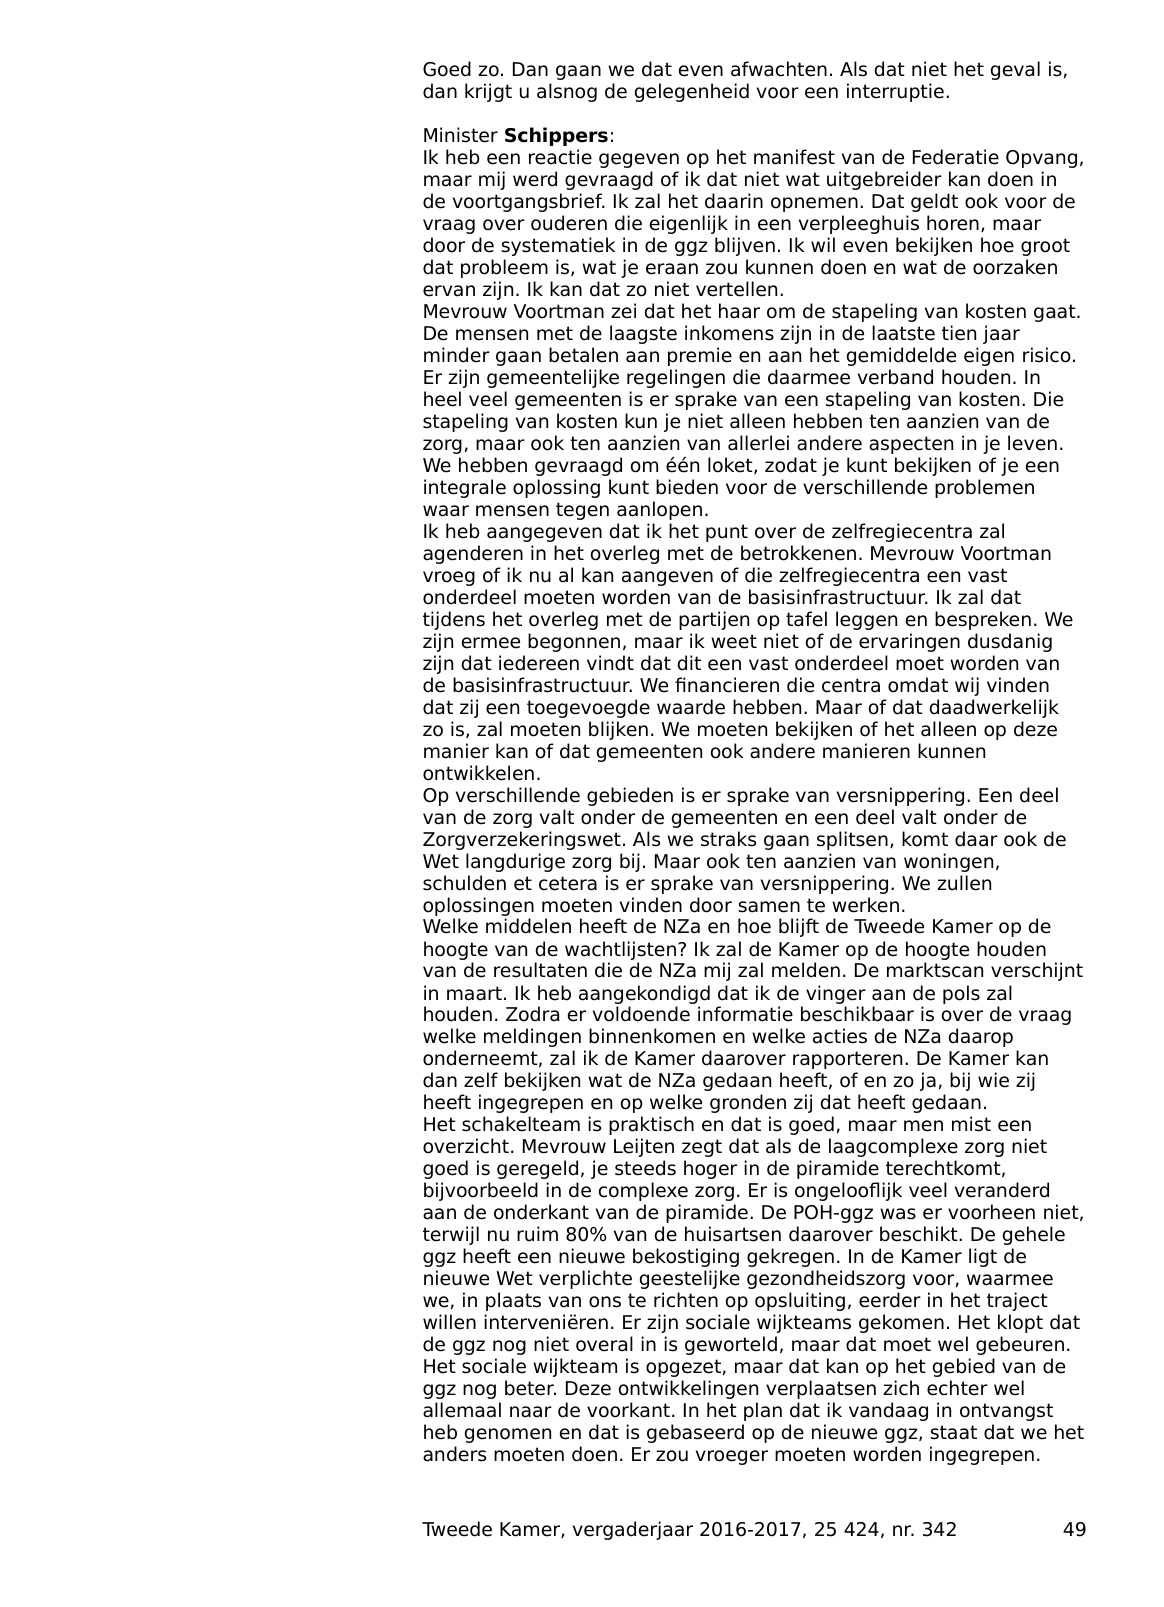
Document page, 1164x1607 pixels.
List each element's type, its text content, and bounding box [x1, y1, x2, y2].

text Ik heb aangegeven dat ik het punt over de zelfregiecentra zal agenderen in het overleg met de betrokkenen. Mevrouw Voortman vroeg of ik nu al kan aangeven of die zelfregiecentra een vast onderdeel moeten worden van de basisinfrastructuur. Ik zal dat tijdens het overleg met de partijen op tafel leggen en bespreken. We zijn ermee begonnen, maar ik weet niet of de ervaringen dusdanig zijn dat iedereen vindt dat dit een vast onderdeel moet worden van de basisinfrastructuur. We financieren die centra omdat wij vinden dat zij een toegevoegde waarde hebben. Maar of dat daadwerkelijk zo is, zal moeten blijken. We moeten bekijken of het alleen op deze manier kan of dat gemeenten ook andere manieren kunnen ontwikkelen. [422, 521, 1087, 784]
text Goed zo. Dan gaan we dat even afwachten. Als dat niet het geval is, dan krijgt u alsnog de gelegenheid voor een interruptie. [422, 59, 1087, 103]
text Op verschillende gebieden is er sprake van versnippering. Een deel van de zorg valt onder de gemeenten en een deel valt onder de Zorgverzekeringswet. Als we straks gaan splitsen, komt daar ook de Wet langdurige zorg bij. Maar ook ten aanzien van woningen, schulden et cetera is er sprake van versnippering. We zullen oplossingen moeten vinden door samen te werken. [422, 784, 1087, 916]
text Ik heb een reactie gegeven op het manifest van de Federatie Opvang, maar mij werd gevraagd of ik dat niet wat uitgebreider kan doen in de voortgangsbrief. Ik zal het daarin opnemen. Dat geldt ook voor de vraag over ouderen die eigenlijk in een verpleeghuis horen, maar door de systematiek in de ggz blijven. Ik wil even bekijken hoe groot dat probleem is, wat je eraan zou kunnen doen en wat de oorzaken ervan zijn. Ik kan dat zo niet vertellen. [422, 147, 1087, 301]
text Het schakelteam is praktisch en dat is goed, maar men mist een overzicht. Mevrouw Leijten zegt dat als de laagcomplexe zorg niet goed is geregeld, je steeds hoger in de piramide terechtkomt, bijvoorbeeld in de complexe zorg. Er is ongelooflijk veel veranderd aan de onderkant van de piramide. De POH-ggz was er voorheen niet, terwijl nu ruim 80% van de huisartsen daarover beschikt. De gehele ggz heeft een nieuwe bekostiging gekregen. In de Kamer ligt de nieuwe Wet verplichte geestelijke gezondheidszorg voor, waarmee we, in plaats van ons te richten op opsluiting, eerder in het traject willen interveniëren. Er zijn sociale wijkteams gekomen. Het klopt dat de ggz nog niet overal in is geworteld, maar dat moet wel gebeuren. Het sociale wijkteam is opgezet, maar dat kan op het gebied van de ggz nog beter. Deze ontwikkelingen verplaatsen zich echter wel allemaal naar de voorkant. In het plan dat ik vandaag in ontvangst heb genomen en dat is gebaseerd op de nieuwe ggz, staat dat we het anders moeten doen. Er zou vroeger moeten worden ingegrepen. [422, 1114, 1087, 1466]
text Minister Schippers: [422, 125, 1087, 147]
text Welke middelen heeft de NZa en hoe blijft de Tweede Kamer op de hoogte van de wachtlijsten? Ik zal de Kamer op de hoogte houden van de resultaten die de NZa mij zal melden. De marktscan verschijnt in maart. Ik heb aangekondigd dat ik de vinger aan de pols zal houden. Zodra er voldoende informatie beschikbaar is over de vraag welke meldingen binnenkomen en welke acties de NZa daarop onderneemt, zal ik de Kamer daarover rapporteren. De Kamer kan dan zelf bekijken wat de NZa gedaan heeft, of en zo ja, bij wie zij heeft ingegrepen en op welke gronden zij dat heeft gedaan. [422, 916, 1087, 1114]
text Mevrouw Voortman zei dat het haar om de stapeling van kosten gaat. De mensen met de laagste inkomens zijn in de laatste tien jaar minder gaan betalen aan premie en aan het gemiddelde eigen risico. Er zijn gemeentelijke regelingen die daarmee verband houden. In heel veel gemeenten is er sprake van een stapeling van kosten. Die stapeling van kosten kun je niet alleen hebben ten aanzien van de zorg, maar ook ten aanzien van allerlei andere aspecten in je leven. We hebben gevraagd om één loket, zodat je kunt bekijken of je een integrale oplossing kunt bieden voor de verschillende problemen waar mensen tegen aanlopen. [422, 301, 1087, 521]
